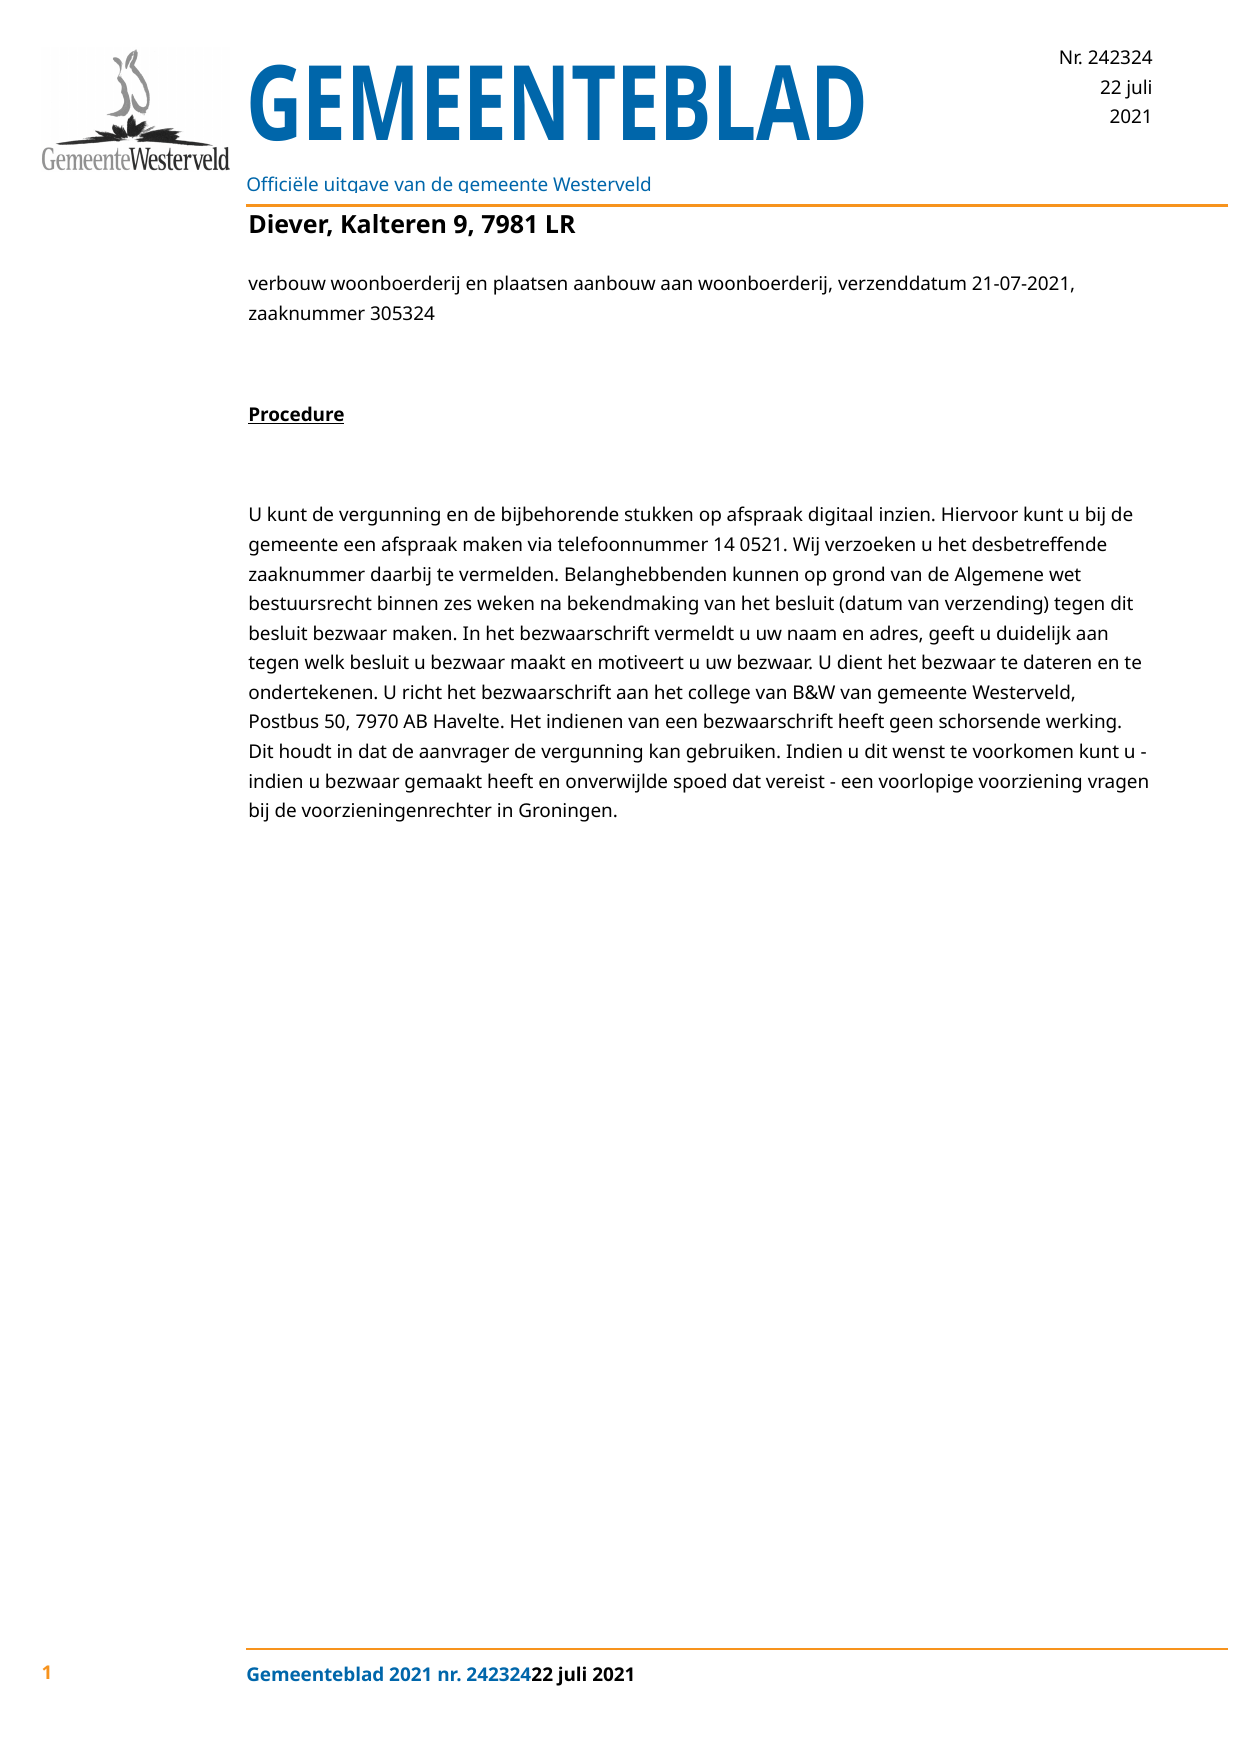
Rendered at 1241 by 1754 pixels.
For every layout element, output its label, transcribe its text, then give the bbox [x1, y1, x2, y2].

text verbouw woonboerderij en plaatsen aanbouw aan woonboerderij, verzenddatum 21-07-2021, zaaknummer 305324 [248, 270, 1152, 326]
picture [41, 47, 231, 172]
text U kunt de vergunning en de bijbehorende stukken op afspraak digitaal inzien. Hiervoor kunt u bij de gemeente een afspraak maken via telefoonnummer 14 0521. Wij verzoeken u het desbetreffende zaaknummer daarbij te vermelden. Belanghebbenden kunnen op grond van de Algemene wet bestuursrecht binnen zes weken na bekendmaking van het besluit (datum van verzending) tegen dit besluit bezwaar maken. In het bezwaarschrift vermeldt u uw naam en adres, geeft u duidelijk aan tegen welk besluit u bezwaar maakt en motiveert u uw bezwaar. U dient het bezwaar te dateren en te ondertekenen. U richt het bezwaarschrift aan het college van B&W van gemeente Westerveld, Postbus 50, 7970 AB Havelte. Het indienen van een bezwaarschrift heeft geen schorsende werking. Dit houdt in dat de aanvrager de vergunning kan gebruiken. Indien u dit wenst te voorkomen kunt u - indien u bezwaar gemaakt heeft en onverwijlde spoed dat vereist - een voorlopige voorziening vragen bij de voorzieningenrechter in Groningen. [248, 502, 1152, 823]
text Diever, Kalteren 9, 7981 LR [248, 207, 1152, 241]
text Procedure [248, 401, 1152, 426]
